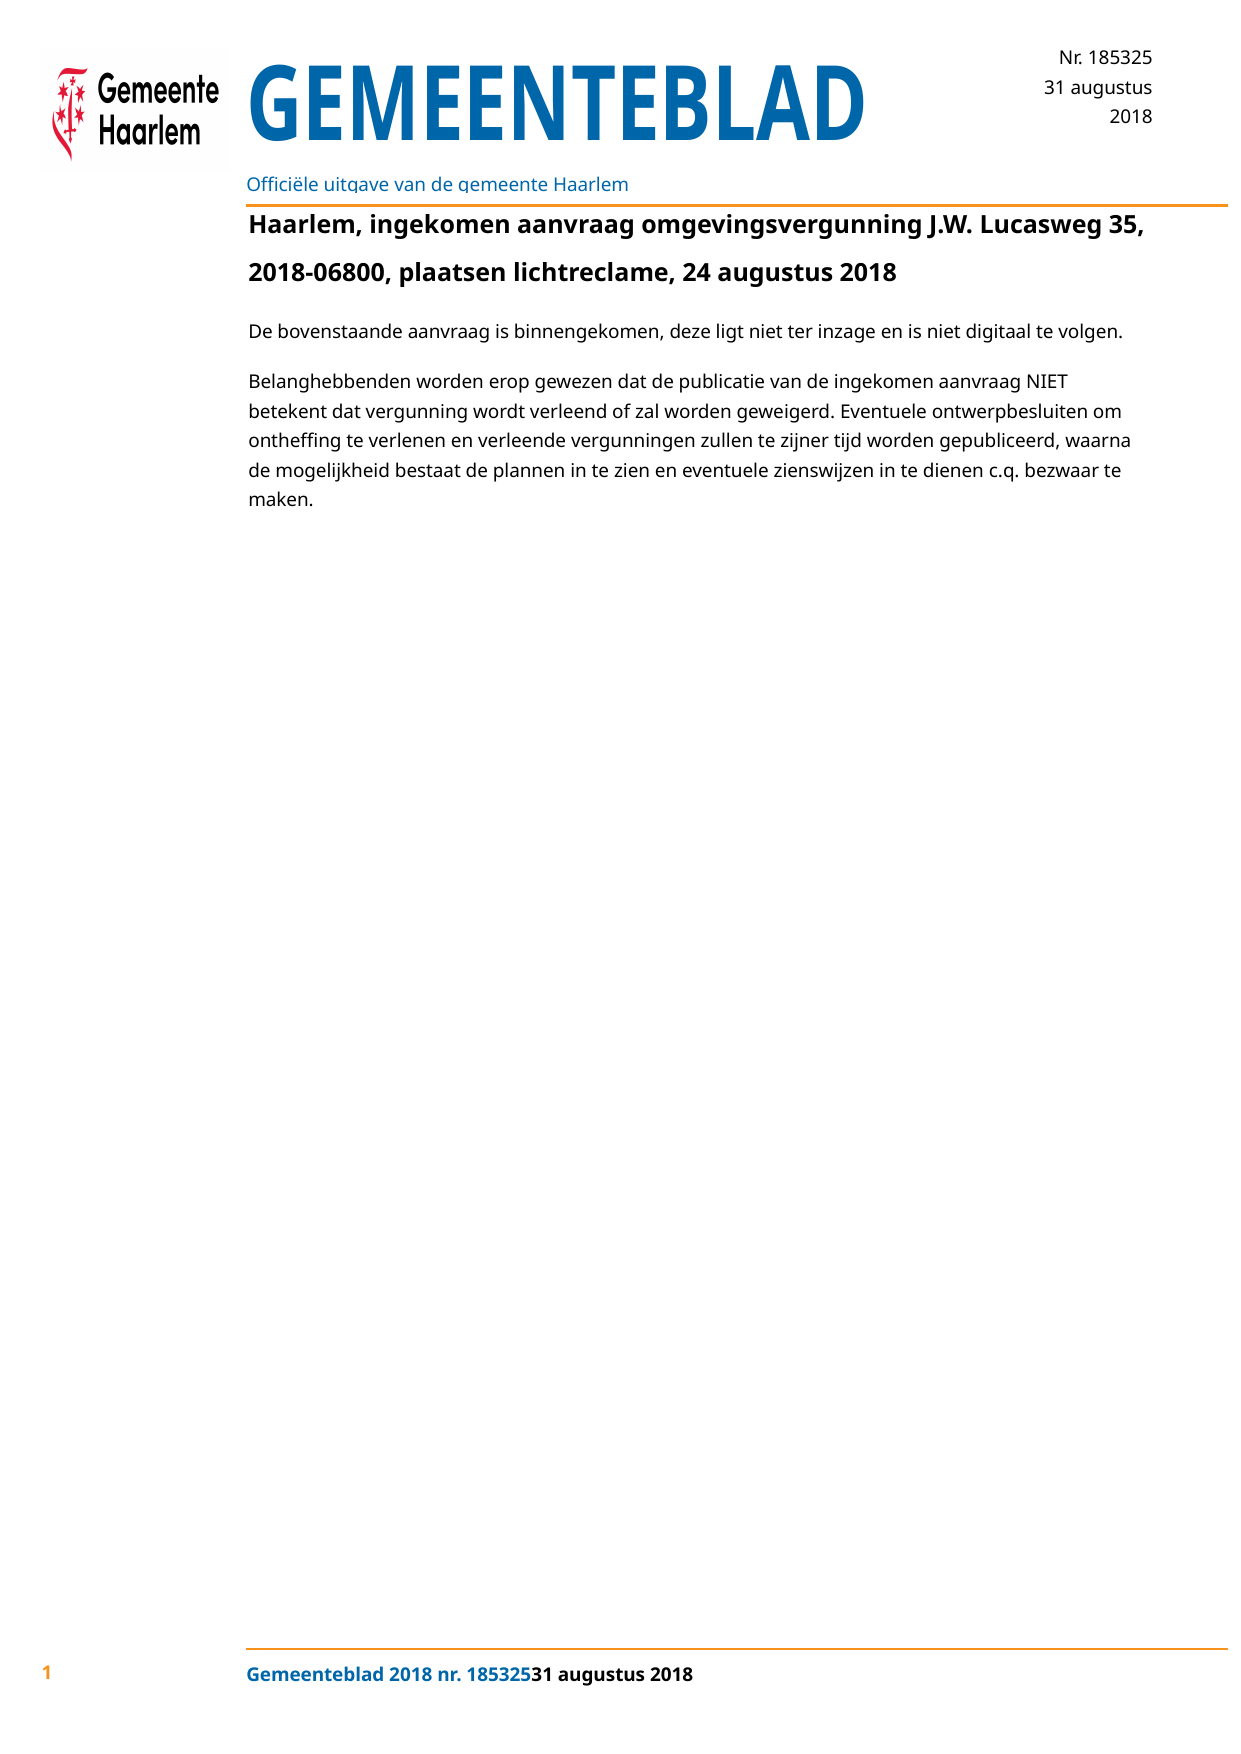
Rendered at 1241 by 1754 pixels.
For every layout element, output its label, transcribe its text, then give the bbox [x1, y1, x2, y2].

text Belanghebbenden worden erop gewezen dat de publicatie van de ingekomen aanvraag NIET betekent dat vergunning wordt verleend of zal worden geweigerd. Eventuele ontwerpbesluiten om ontheffing te verlenen en verleende vergunningen zullen te zijner tijd worden gepubliceerd, waarna de mogelijkheid bestaat de plannen in te zien en eventuele zienswijzen in te dienen c.q. bezwaar te maken. [248, 368, 1152, 512]
text De bovenstaande aanvraag is binnengekomen, deze ligt niet ter inzage en is niet digitaal te volgen. [248, 318, 1152, 344]
text Haarlem, ingekomen aanvraag omgevingsvergunning J.W. Lucasweg 35, 2018-06800, plaatsen lichtreclame, 24 augustus 2018 [248, 207, 1152, 288]
picture [41, 47, 231, 172]
